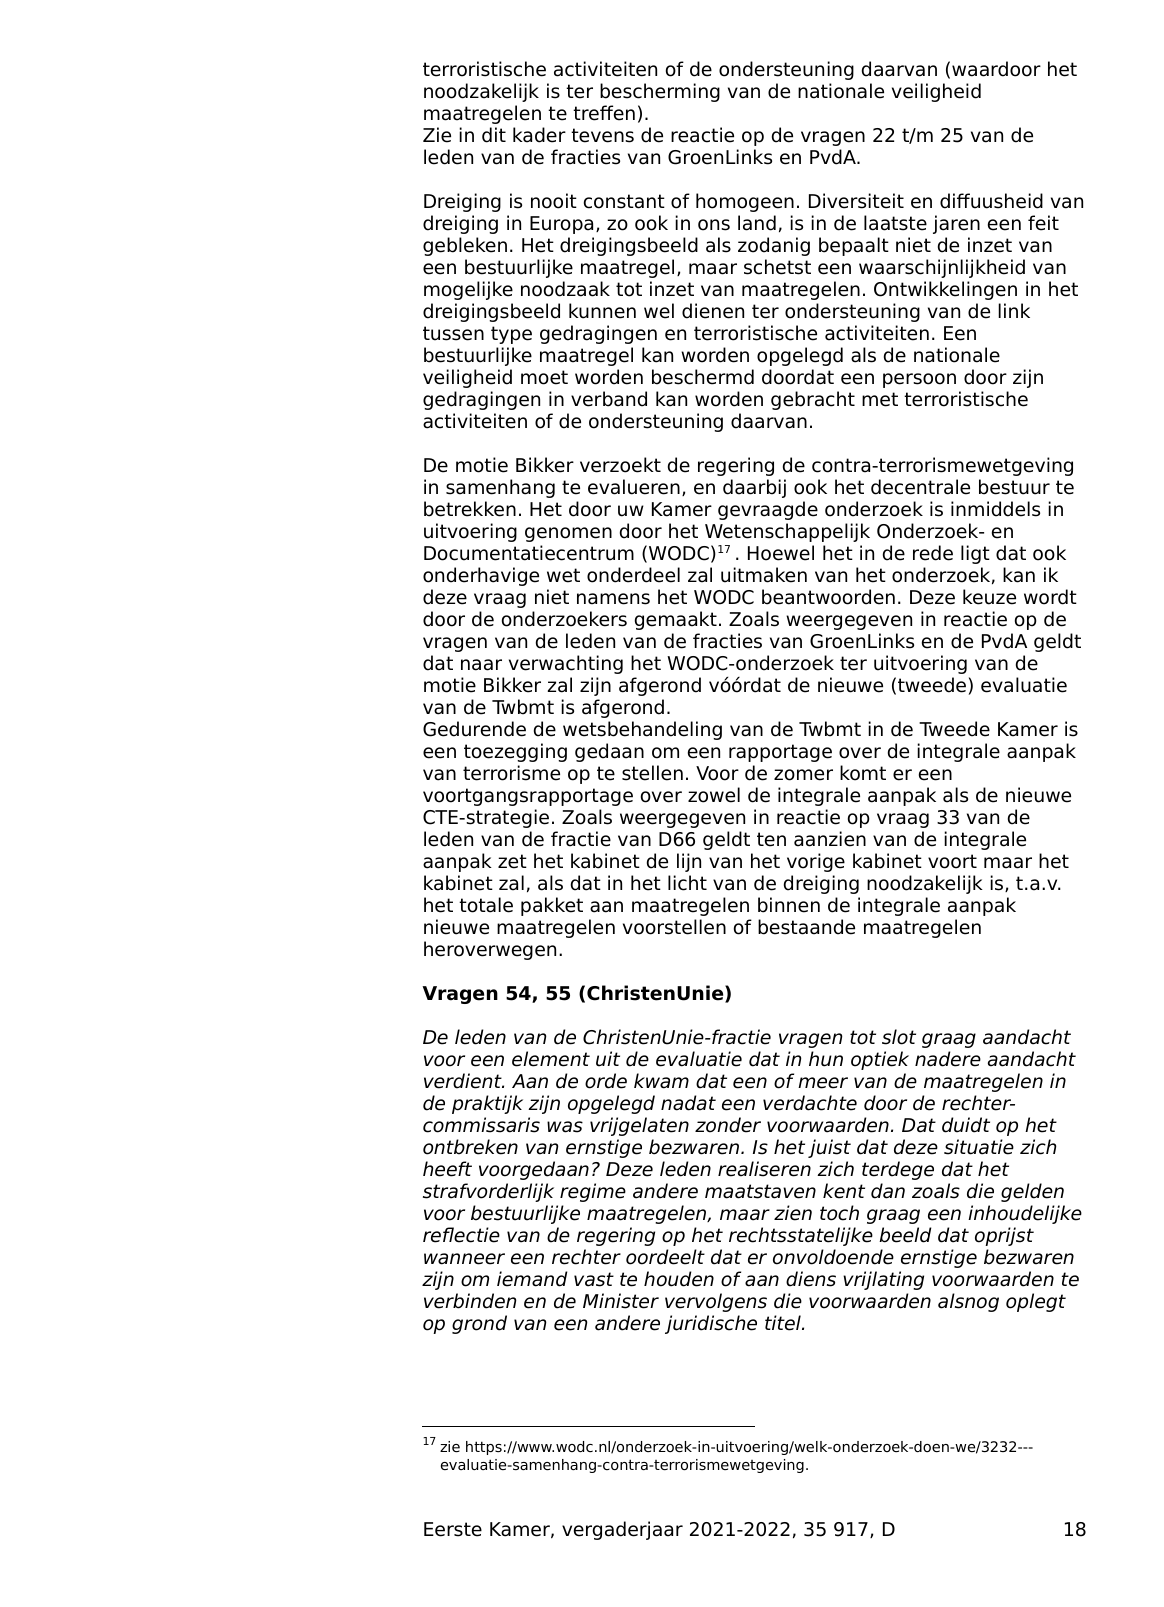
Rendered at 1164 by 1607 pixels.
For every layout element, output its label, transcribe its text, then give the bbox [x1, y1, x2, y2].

text zie https://www.wodc.nl/onderzoek-in-uitvoering/welk-onderzoek-doen-we/3232---evaluatie-samenhang-contra-terrorismewetgeving. [422, 1435, 1087, 1474]
text Gedurende de wetsbehandeling van de Twbmt in de Tweede Kamer is een toezegging gedaan om een rapportage over de integrale aanpak van terrorisme op te stellen. Voor de zomer komt er een voortgangsrapportage over zowel de integrale aanpak als de nieuwe CTE-strategie. Zoals weergegeven in reactie op vraag 33 van de leden van de fractie van D66 geldt ten aanzien van de integrale aanpak zet het kabinet de lijn van het vorige kabinet voort maar het kabinet zal, als dat in het licht van de dreiging noodzakelijk is, t.a.v. het totale pakket aan maatregelen binnen de integrale aanpak nieuwe maatregelen voorstellen of bestaande maatregelen heroverwegen. [422, 719, 1087, 961]
text Zie in dit kader tevens de reactie op de vragen 22 t/m 25 van de leden van de fracties van GroenLinks en PvdA. [422, 125, 1087, 169]
text terroristische activiteiten of de ondersteuning daarvan (waardoor het noodzakelijk is ter bescherming van de nationale veiligheid maatregelen te treffen). [422, 59, 1087, 125]
text Dreiging is nooit constant of homogeen. Diversiteit en diffuusheid van dreiging in Europa, zo ook in ons land, is in de laatste jaren een feit gebleken. Het dreigingsbeeld als zodanig bepaalt niet de inzet van een bestuurlijke maatregel, maar schetst een waarschijnlijkheid van mogelijke noodzaak tot inzet van maatregelen. Ontwikkelingen in het dreigingsbeeld kunnen wel dienen ter ondersteuning van de link tussen type gedragingen en terroristische activiteiten. Een bestuurlijke maatregel kan worden opgelegd als de nationale veiligheid moet worden beschermd doordat een persoon door zijn gedragingen in verband kan worden gebracht met terroristische activiteiten of de ondersteuning daarvan. [422, 191, 1087, 433]
text De leden van de ChristenUnie-fractie vragen tot slot graag aandacht voor een element uit de evaluatie dat in hun optiek nadere aandacht verdient. Aan de orde kwam dat een of meer van de maatregelen in de praktijk zijn opgelegd nadat een verdachte door de rechter-commissaris was vrijgelaten zonder voorwaarden. Dat duidt op het ontbreken van ernstige bezwaren. Is het juist dat deze situatie zich heeft voorgedaan? Deze leden realiseren zich terdege dat het strafvorderlijk regime andere maatstaven kent dan zoals die gelden voor bestuurlijke maatregelen, maar zien toch graag een inhoudelijke reflectie van de regering op het rechtsstatelijke beeld dat oprijst wanneer een rechter oordeelt dat er onvoldoende ernstige bezwaren zijn om iemand vast te houden of aan diens vrijlating voorwaarden te verbinden en de Minister vervolgens die voorwaarden alsnog oplegt op grond van een andere juridische titel. [422, 1027, 1087, 1335]
text De motie Bikker verzoekt de regering de contra-terrorismewetgeving in samenhang te evalueren, en daarbij ook het decentrale bestuur te betrekken. Het door uw Kamer gevraagde onderzoek is inmiddels in uitvoering genomen door het Wetenschappelijk Onderzoek- en Documentatiecentrum (WODC). Hoewel het in de rede ligt dat ook onderhavige wet onderdeel zal uitmaken van het onderzoek, kan ik deze vraag niet namens het WODC beantwoorden. Deze keuze wordt door de onderzoekers gemaakt. Zoals weergegeven in reactie op de vragen van de leden van de fracties van GroenLinks en de PvdA geldt dat naar verwachting het WODC-onderzoek ter uitvoering van de motie Bikker zal zijn afgerond vóórdat de nieuwe (tweede) evaluatie van de Twbmt is afgerond. [422, 455, 1087, 719]
subtitle Vragen 54, 55 (ChristenUnie) [422, 983, 1087, 1005]
